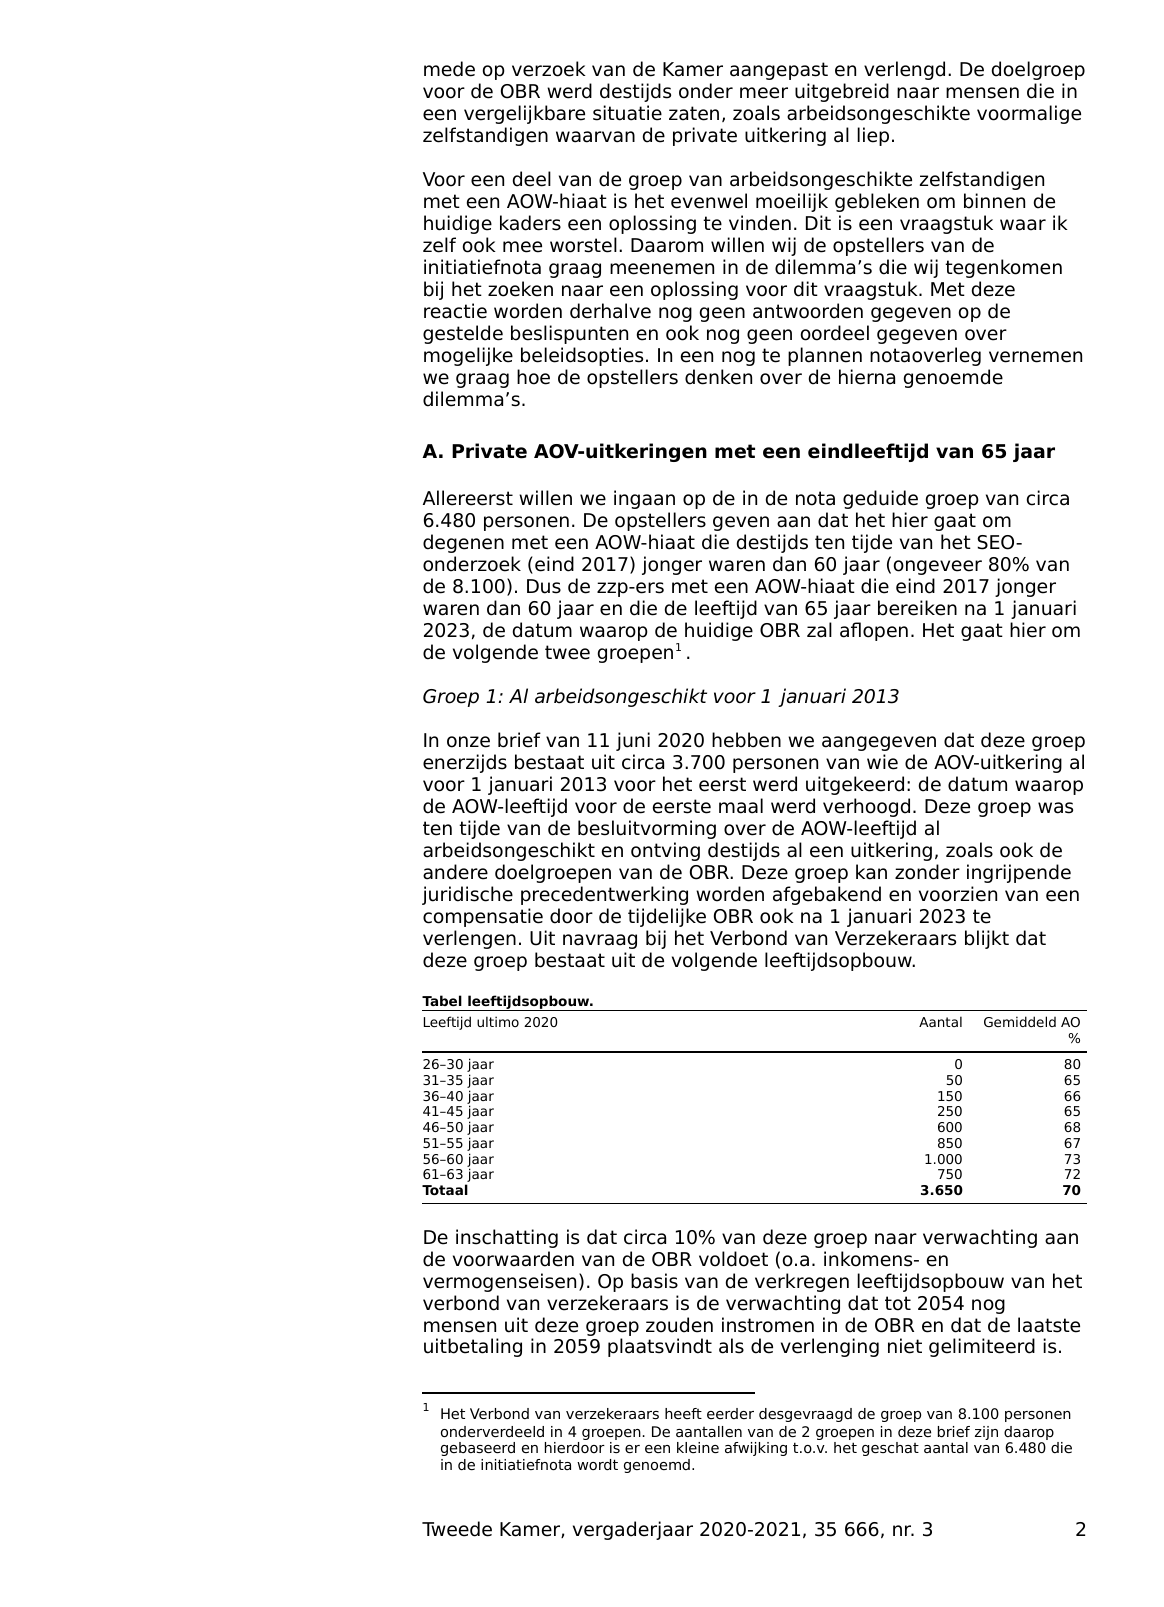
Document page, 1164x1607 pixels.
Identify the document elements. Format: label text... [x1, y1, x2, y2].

table_cell 66 [969, 1089, 1087, 1104]
text Het Verbond van verzekeraars heeft eerder desgevraagd de groep van 8.100 personen onderverdeeld in 4 groepen. De aantallen van de 2 groepen in deze brief zijn daarop gebaseerd en hierdoor is er een kleine afwijking t.o.v. het geschat aantal van 6.480 die in de initiatiefnota wordt genoemd. [422, 1402, 1087, 1474]
text mede op verzoek van de Kamer aangepast en verlengd. De doelgroep voor de OBR werd destijds onder meer uitgebreid naar mensen die in een vergelijkbare situatie zaten, zoals arbeidsongeschikte voormalige zelfstandigen waarvan de private uitkering al liep. [422, 59, 1087, 147]
table_cell 65 [969, 1073, 1087, 1088]
table_cell 68 [969, 1120, 1087, 1136]
table_cell 250 [850, 1104, 968, 1120]
table_cell 50 [850, 1073, 968, 1088]
table_cell Gemiddeld AO% [969, 1011, 1087, 1051]
text In onze brief van 11 juni 2020 hebben we aangegeven dat deze groep enerzijds bestaat uit circa 3.700 personen van wie de AOV-uitkering al voor 1 januari 2013 voor het eerst werd uitgekeerd: de datum waarop de AOW-leeftijd voor de eerste maal werd verhoogd. Deze groep was ten tijde van de besluitvorming over de AOW-leeftijd al arbeidsongeschikt en ontving destijds al een uitkering, zoals ook de andere doelgroepen van de OBR. Deze groep kan zonder ingrijpende juridische precedentwerking worden afgebakend en voorzien van een compensatie door de tijdelijke OBR ook na 1 januari 2023 te verlengen. Uit navraag bij het Verbond van Verzekeraars blijkt dat deze groep bestaat uit de volgende leeftijdsopbouw. [422, 730, 1087, 972]
table_cell 850 [850, 1136, 968, 1151]
table_cell 31–35 jaar [422, 1073, 850, 1088]
text Voor een deel van de groep van arbeidsongeschikte zelfstandigen met een AOW-hiaat is het evenwel moeilijk gebleken om binnen de huidige kaders een oplossing te vinden. Dit is een vraagstuk waar ik zelf ook mee worstel. Daarom willen wij de opstellers van de initiatiefnota graag meenemen in de dilemma’s die wij tegenkomen bij het zoeken naar een oplossing voor dit vraagstuk. Met deze reactie worden derhalve nog geen antwoorden gegeven op de gestelde beslispunten en ook nog geen oordeel gegeven over mogelijke beleidsopties. In een nog te plannen notaoverleg vernemen we graag hoe de opstellers denken over de hierna genoemde dilemma’s. [422, 169, 1087, 411]
table_cell 750 [850, 1167, 968, 1183]
table_cell 80 [969, 1053, 1087, 1073]
table_cell 61–63 jaar [422, 1167, 850, 1183]
table_cell 1.000 [850, 1151, 968, 1167]
subtitle Groep 1: Al arbeidsongeschikt voor 1 januari 2013 [422, 686, 1087, 708]
table_cell 65 [969, 1104, 1087, 1120]
table_cell 67 [969, 1136, 1087, 1151]
subtitle A. Private AOV-uitkeringen met een eindleeftijd van 65 jaar [422, 441, 1087, 463]
table_cell 56–60 jaar [422, 1151, 850, 1167]
table_cell Totaal [422, 1183, 850, 1203]
table_cell 0 [850, 1053, 968, 1073]
table_cell 36–40 jaar [422, 1089, 850, 1104]
table_cell 51–55 jaar [422, 1136, 850, 1151]
table_header Tabel leeftijdsopbouw. [422, 994, 1087, 1009]
table_cell Leeftijd ultimo 2020 [422, 1011, 850, 1051]
table_cell 26–30 jaar [422, 1053, 850, 1073]
table_cell 150 [850, 1089, 968, 1104]
table_cell 70 [969, 1183, 1087, 1203]
text De inschatting is dat circa 10% van deze groep naar verwachting aan de voorwaarden van de OBR voldoet (o.a. inkomens- en vermogenseisen). Op basis van de verkregen leeftijdsopbouw van het verbond van verzekeraars is de verwachting dat tot 2054 nog mensen uit deze groep zouden instromen in de OBR en dat de laatste uitbetaling in 2059 plaatsvindt als de verlenging niet gelimiteerd is. [422, 1227, 1087, 1358]
table_cell 46–50 jaar [422, 1120, 850, 1136]
table_cell 73 [969, 1151, 1087, 1167]
table_cell 72 [969, 1167, 1087, 1183]
text Allereerst willen we ingaan op de in de nota geduide groep van circa 6.480 personen. De opstellers geven aan dat het hier gaat om degenen met een AOW-hiaat die destijds ten tijde van het SEO-onderzoek (eind 2017) jonger waren dan 60 jaar (ongeveer 80% van de 8.100). Dus de zzp-ers met een AOW-hiaat die eind 2017 jonger waren dan 60 jaar en die de leeftijd van 65 jaar bereiken na 1 januari 2023, de datum waarop de huidige OBR zal aflopen. Het gaat hier om de volgende twee groepen. [422, 488, 1087, 664]
table_cell Aantal [850, 1011, 968, 1051]
table_cell 3.650 [850, 1183, 968, 1203]
table_cell 41–45 jaar [422, 1104, 850, 1120]
table_cell 600 [850, 1120, 968, 1136]
